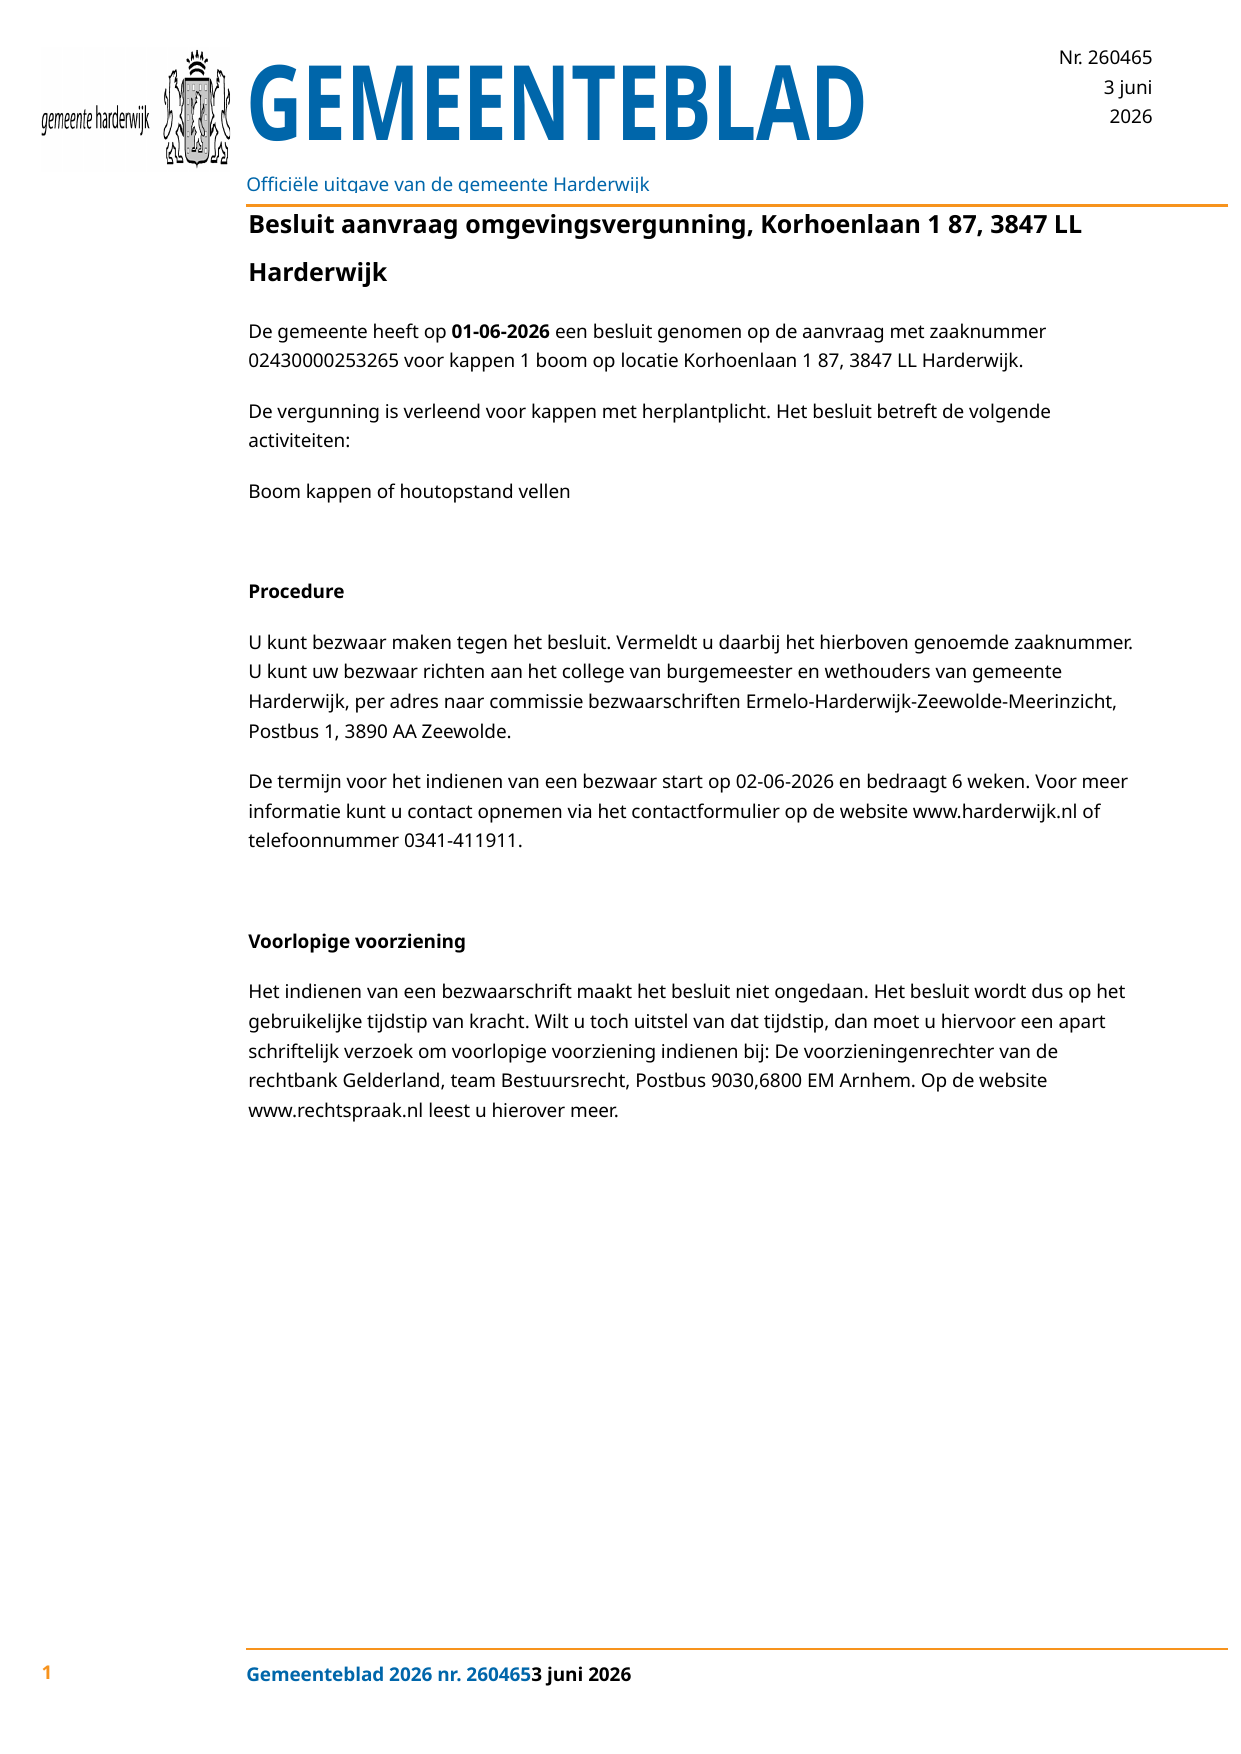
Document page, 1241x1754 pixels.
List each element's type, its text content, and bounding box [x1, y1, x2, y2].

text Voorlopige voorziening [248, 928, 1152, 954]
text Het indienen van een bezwaarschrift maakt het besluit niet ongedaan. Het besluit wordt dus op het gebruikelijke tijdstip van kracht. Wilt u toch uitstel van dat tijdstip, dan moet u hiervoor een apart schriftelijk verzoek om voorlopige voorziening indienen bij: De voorzieningenrechter van de rechtbank Gelderland, team Bestuursrecht, Postbus 9030,6800 EM Arnhem. Op de website www.rechtspraak.nl leest u hierover meer. [248, 979, 1152, 1123]
picture [41, 47, 231, 172]
text Besluit aanvraag omgevingsvergunning, Korhoenlaan 1 87, 3847 LL Harderwijk [248, 207, 1152, 288]
text Procedure [248, 579, 1152, 604]
text U kunt bezwaar maken tegen het besluit. Vermeldt u daarbij het hierboven genoemde zaaknummer. U kunt uw bezwaar richten aan het college van burgemeester en wethouders van gemeente Harderwijk, per adres naar commissie bezwaarschriften Ermelo-Harderwijk-Zeewolde-Meerinzicht, Postbus 1, 3890 AA Zeewolde. [248, 629, 1152, 744]
text De gemeente heeft op 01-06-2026 een besluit genomen op de aanvraag met zaaknummer 02430000253265 voor kappen 1 boom op locatie Korhoenlaan 1 87, 3847 LL Harderwijk. [248, 318, 1152, 373]
text De vergunning is verleend voor kappen met herplantplicht. Het besluit betreft de volgende activiteiten: [248, 398, 1152, 453]
text Boom kappen of houtopstand vellen [248, 478, 1152, 504]
text De termijn voor het indienen van een bezwaar start op 02-06-2026 en bedraagt 6 weken. Voor meer informatie kunt u contact opnemen via het contactformulier op de website www.harderwijk.nl of telefoonnummer 0341-411911. [248, 768, 1152, 853]
